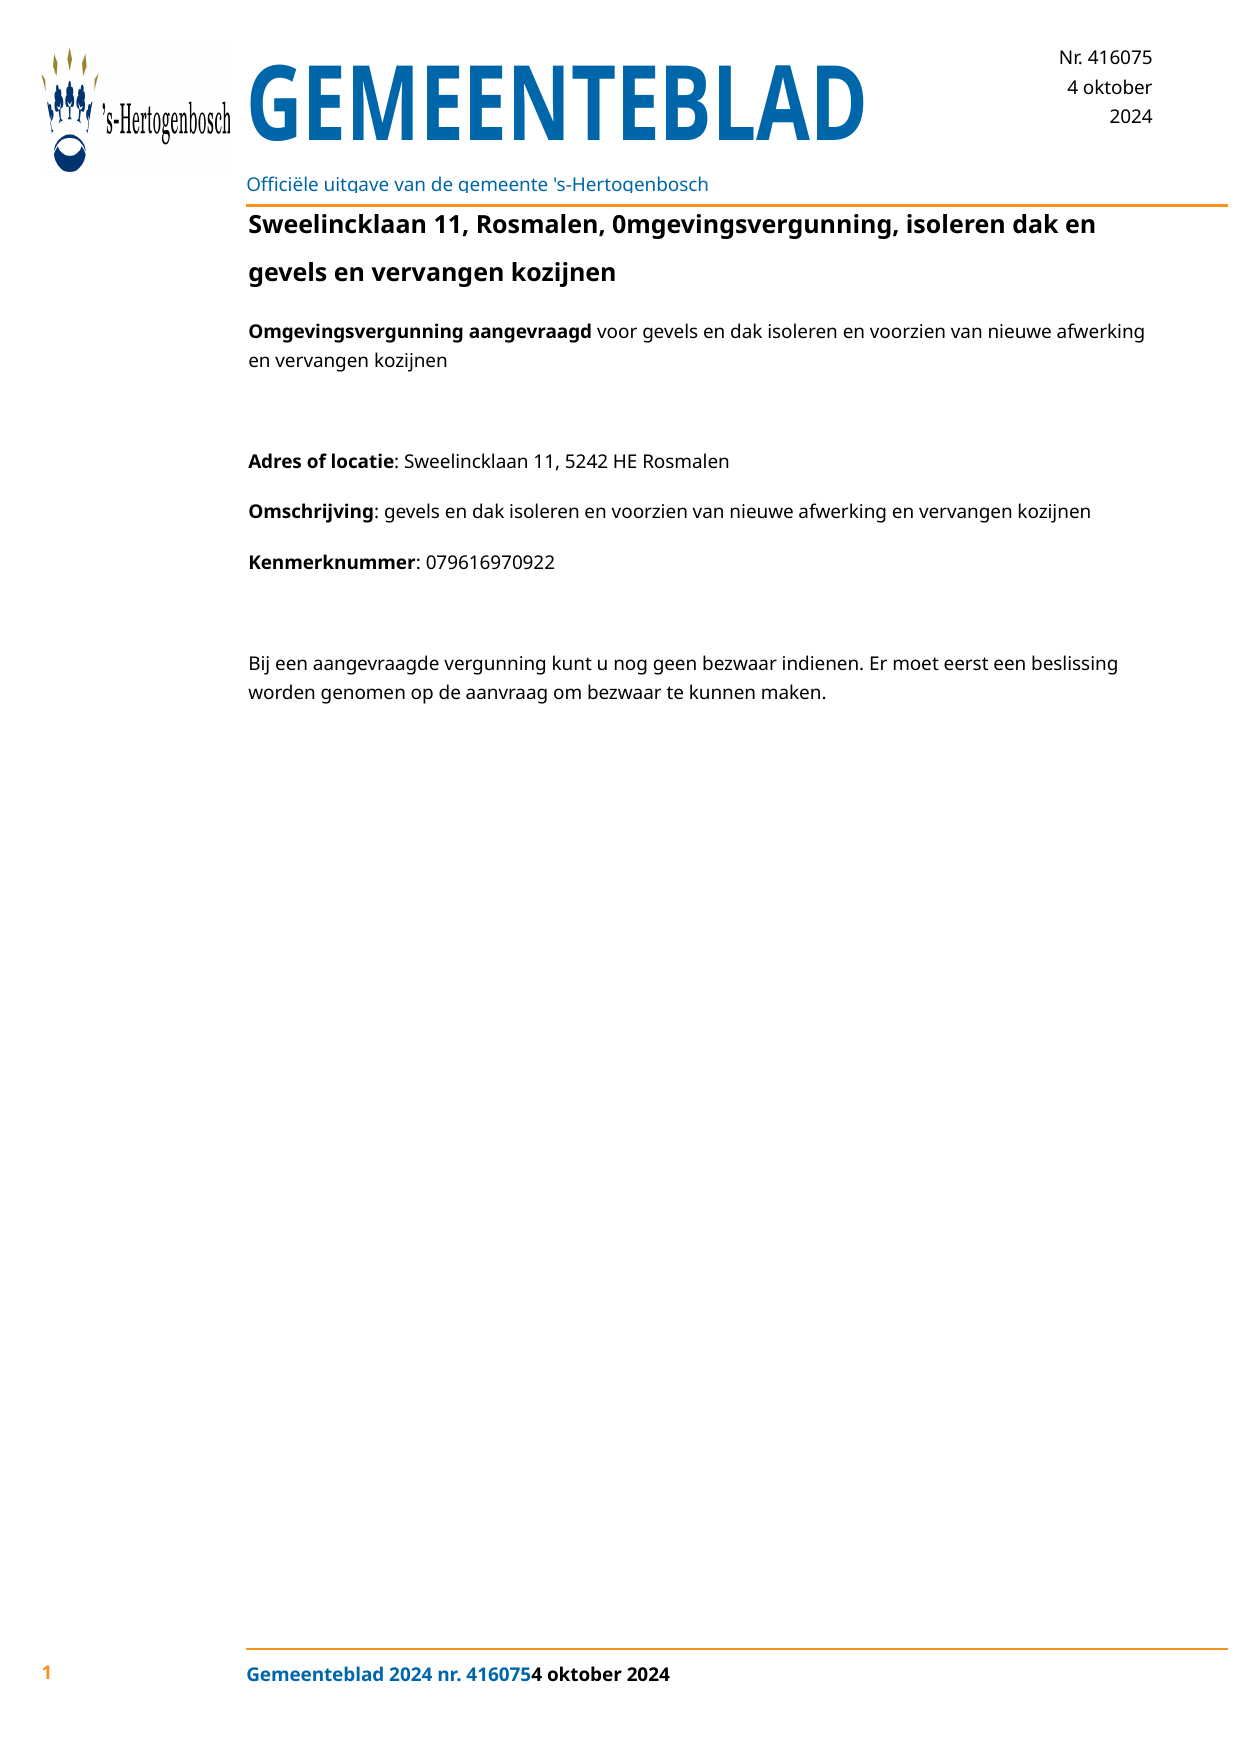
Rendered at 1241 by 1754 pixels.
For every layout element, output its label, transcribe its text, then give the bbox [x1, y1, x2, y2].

text Bij een aangevraagde vergunning kunt u nog geen bezwaar indienen. Er moet eerst een beslissing worden genomen op de aanvraag om bezwaar te kunnen maken. [248, 650, 1152, 705]
text Omschrijving: gevels en dak isoleren en voorzien van nieuwe afwerking en vervangen kozijnen [248, 499, 1152, 524]
text Sweelincklaan 11, Rosmalen, 0mgevingsvergunning, isoleren dak en gevels en vervangen kozijnen [248, 207, 1152, 288]
text Omgevingsvergunning aangevraagd voor gevels en dak isoleren en voorzien van nieuwe afwerking en vervangen kozijnen [248, 318, 1152, 373]
text Kenmerknummer: 079616970922 [248, 549, 1152, 575]
text Adres of locatie: Sweelincklaan 11, 5242 HE Rosmalen [248, 448, 1152, 474]
picture [41, 47, 231, 172]
